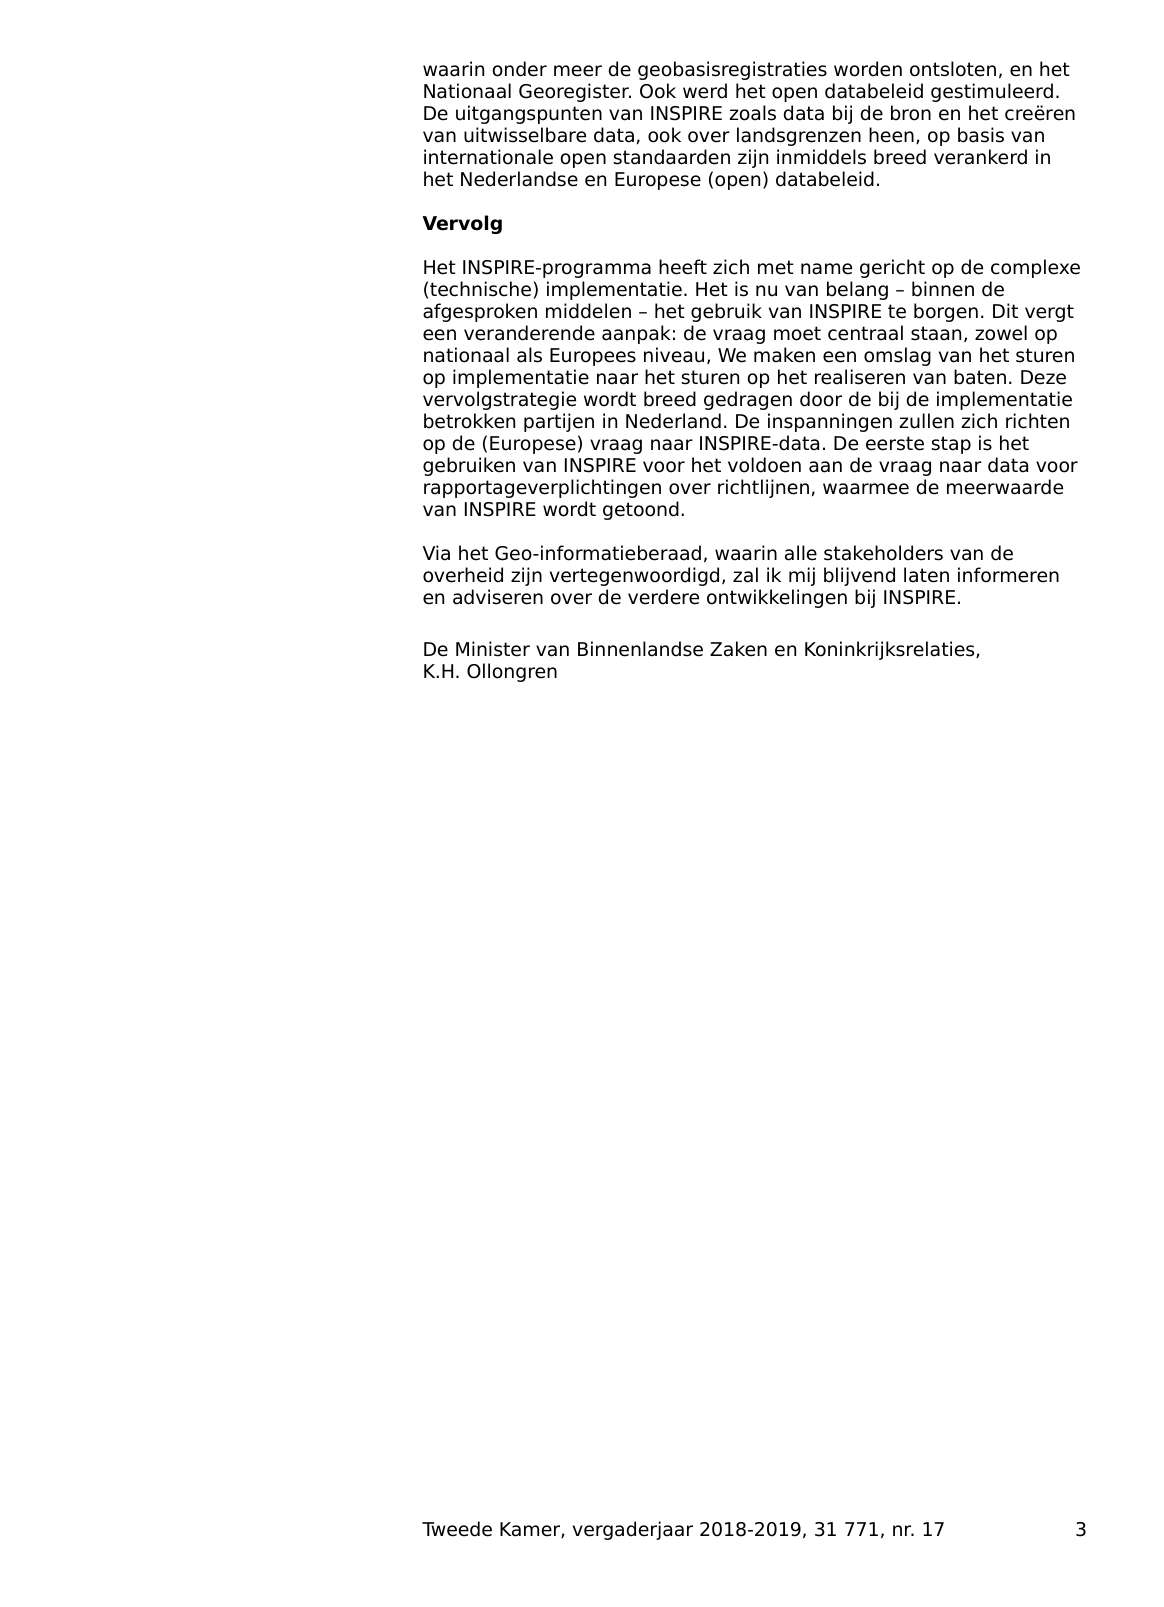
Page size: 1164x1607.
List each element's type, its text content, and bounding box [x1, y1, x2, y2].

text Via het Geo-informatieberaad, waarin alle stakeholders van de overheid zijn vertegenwoordigd, zal ik mij blijvend laten informeren en adviseren over de verdere ontwikkelingen bij INSPIRE. [422, 543, 1087, 609]
text De Minister van Binnenlandse Zaken en Koninkrijksrelaties, K.H. Ollongren [422, 639, 1087, 683]
text waarin onder meer de geobasisregistraties worden ontsloten, en het Nationaal Georegister. Ook werd het open databeleid gestimuleerd. De uitgangspunten van INSPIRE zoals data bij de bron en het creëren van uitwisselbare data, ook over landsgrenzen heen, op basis van internationale open standaarden zijn inmiddels breed verankerd in het Nederlandse en Europese (open) databeleid. [422, 59, 1087, 191]
text Het INSPIRE-programma heeft zich met name gericht op de complexe (technische) implementatie. Het is nu van belang – binnen de afgesproken middelen – het gebruik van INSPIRE te borgen. Dit vergt een veranderende aanpak: de vraag moet centraal staan, zowel op nationaal als Europees niveau, We maken een omslag van het sturen op implementatie naar het sturen op het realiseren van baten. Deze vervolgstrategie wordt breed gedragen door de bij de implementatie betrokken partijen in Nederland. De inspanningen zullen zich richten op de (Europese) vraag naar INSPIRE-data. De eerste stap is het gebruiken van INSPIRE voor het voldoen aan de vraag naar data voor rapportageverplichtingen over richtlijnen, waarmee de meerwaarde van INSPIRE wordt getoond. [422, 257, 1087, 521]
subtitle Vervolg [422, 213, 1087, 235]
